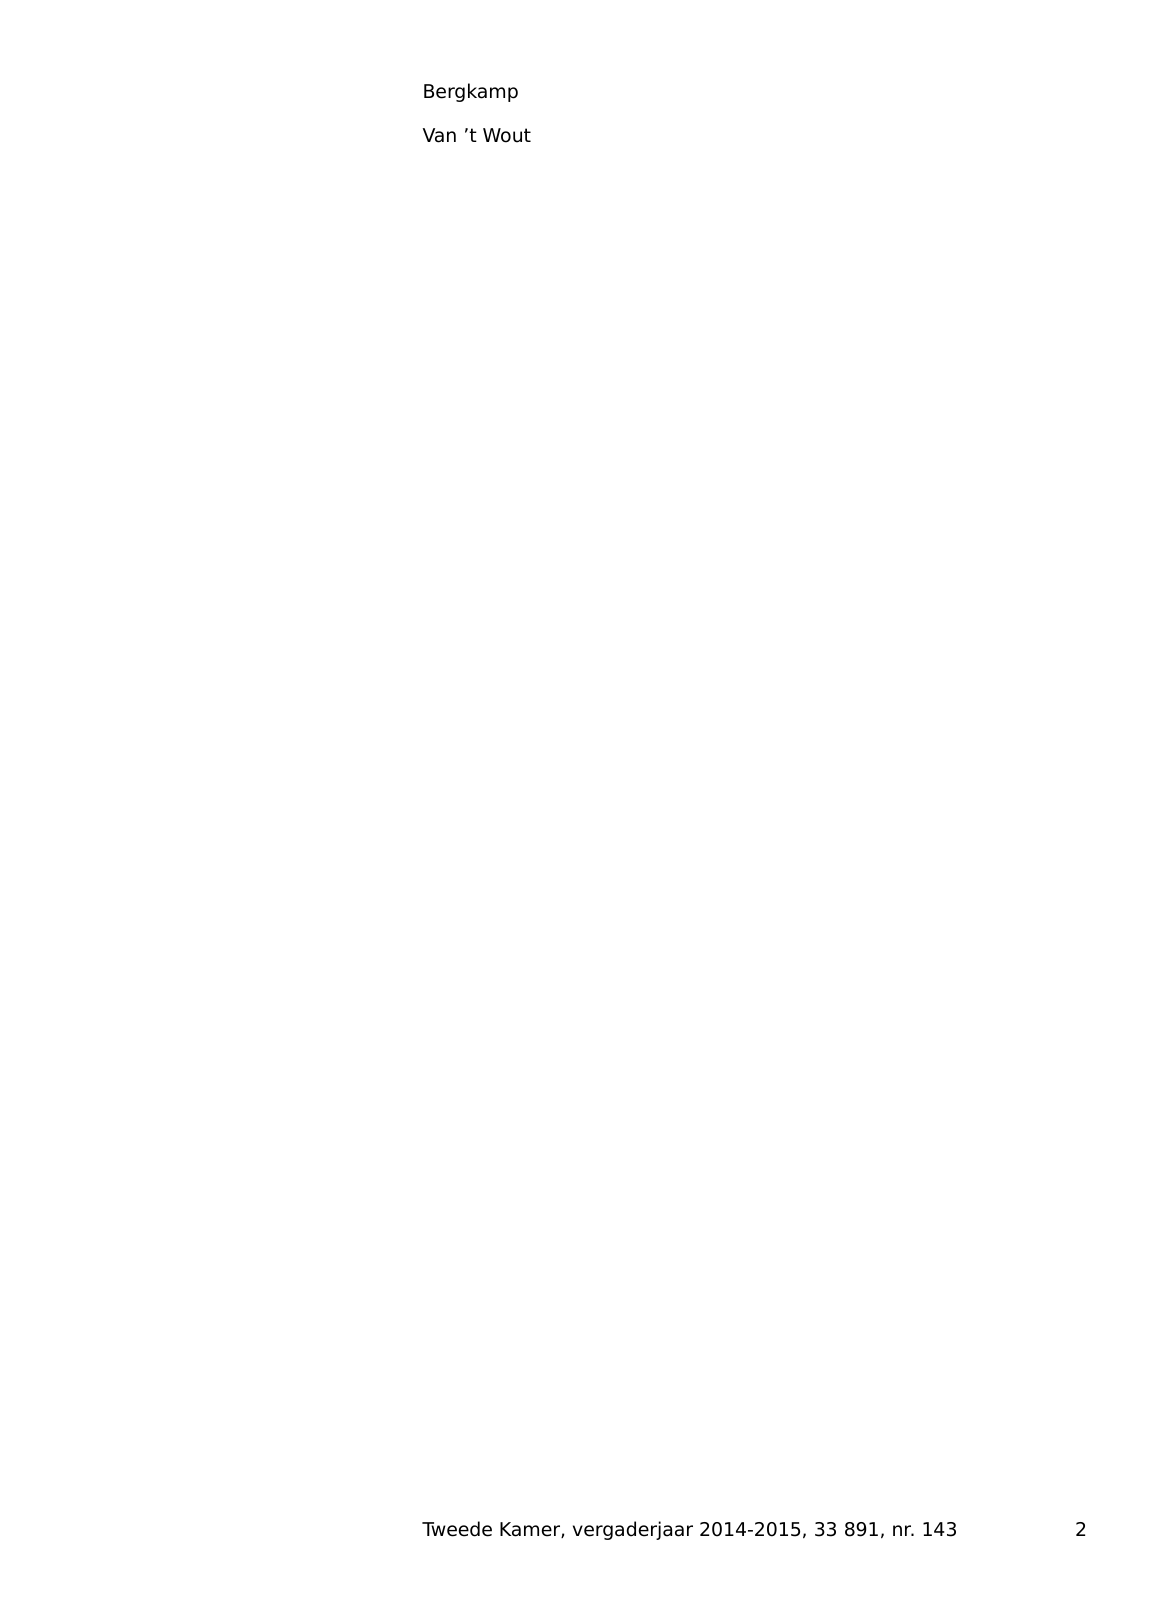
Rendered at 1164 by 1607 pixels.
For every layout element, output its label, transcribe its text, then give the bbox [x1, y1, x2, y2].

text Bergkamp Van ’t Wout [422, 59, 1087, 147]
